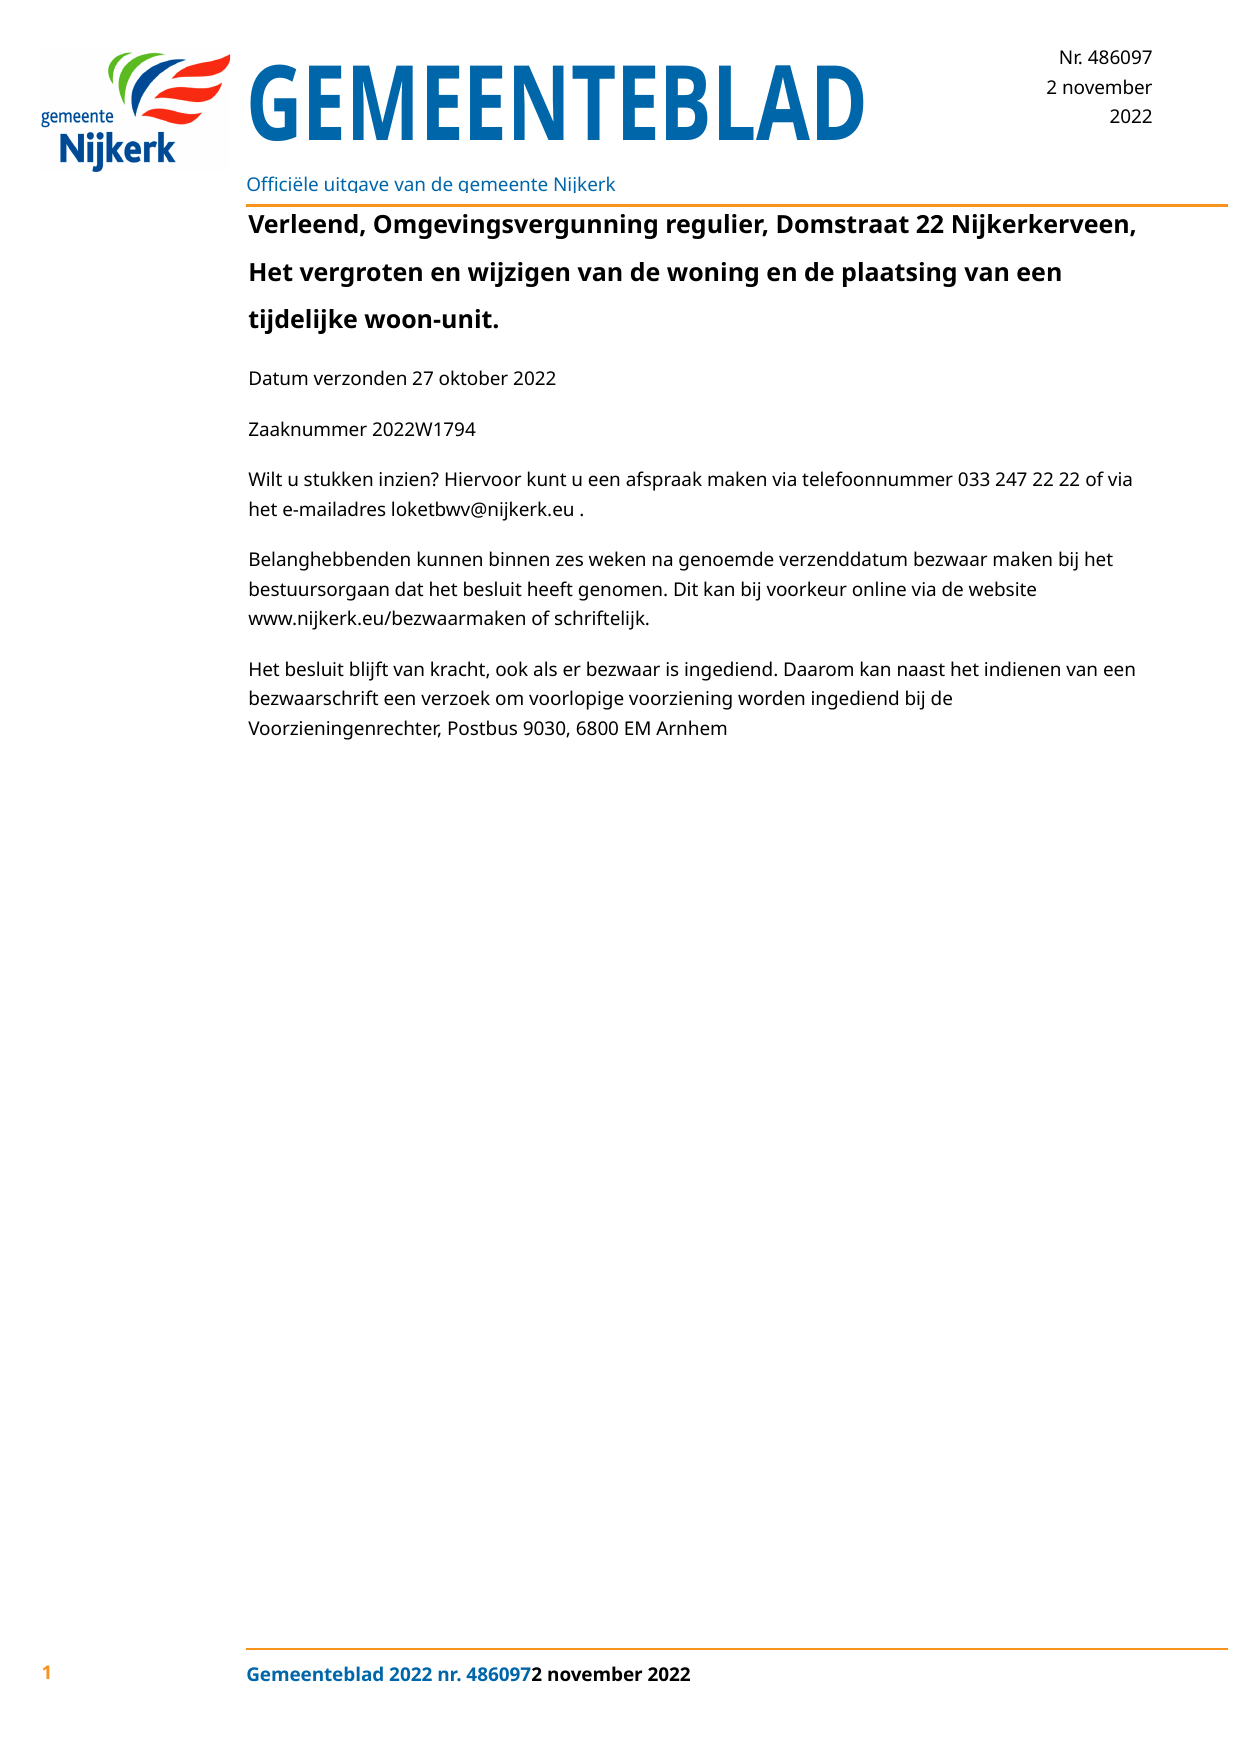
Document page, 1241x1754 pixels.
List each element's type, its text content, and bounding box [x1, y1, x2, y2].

text Het besluit blijft van kracht, ook als er bezwaar is ingediend. Daarom kan naast het indienen van een bezwaarschrift een verzoek om voorlopige voorziening worden ingediend bij de Voorzieningenrechter, Postbus 9030, 6800 EM Arnhem [248, 656, 1152, 741]
picture [41, 47, 231, 172]
text Wilt u stukken inzien? Hiervoor kunt u een afspraak maken via telefoonnummer 033 247 22 22 of via het e-mailadres loketbwv@nijkerk.eu . [248, 466, 1152, 522]
text Belanghebbenden kunnen binnen zes weken na genoemde verzenddatum bezwaar maken bij het bestuursorgaan dat het besluit heeft genomen. Dit kan bij voorkeur online via de website www.nijkerk.eu/bezwaarmaken of schriftelijk. [248, 546, 1152, 631]
text Datum verzonden 27 oktober 2022 [248, 366, 1152, 391]
text Zaaknummer 2022W1794 [248, 416, 1152, 442]
text Verleend, Omgevingsvergunning regulier, Domstraat 22 Nijkerkerveen, Het vergroten en wijzigen van de woning en de plaatsing van een tijdelijke woon-unit. [248, 207, 1152, 336]
